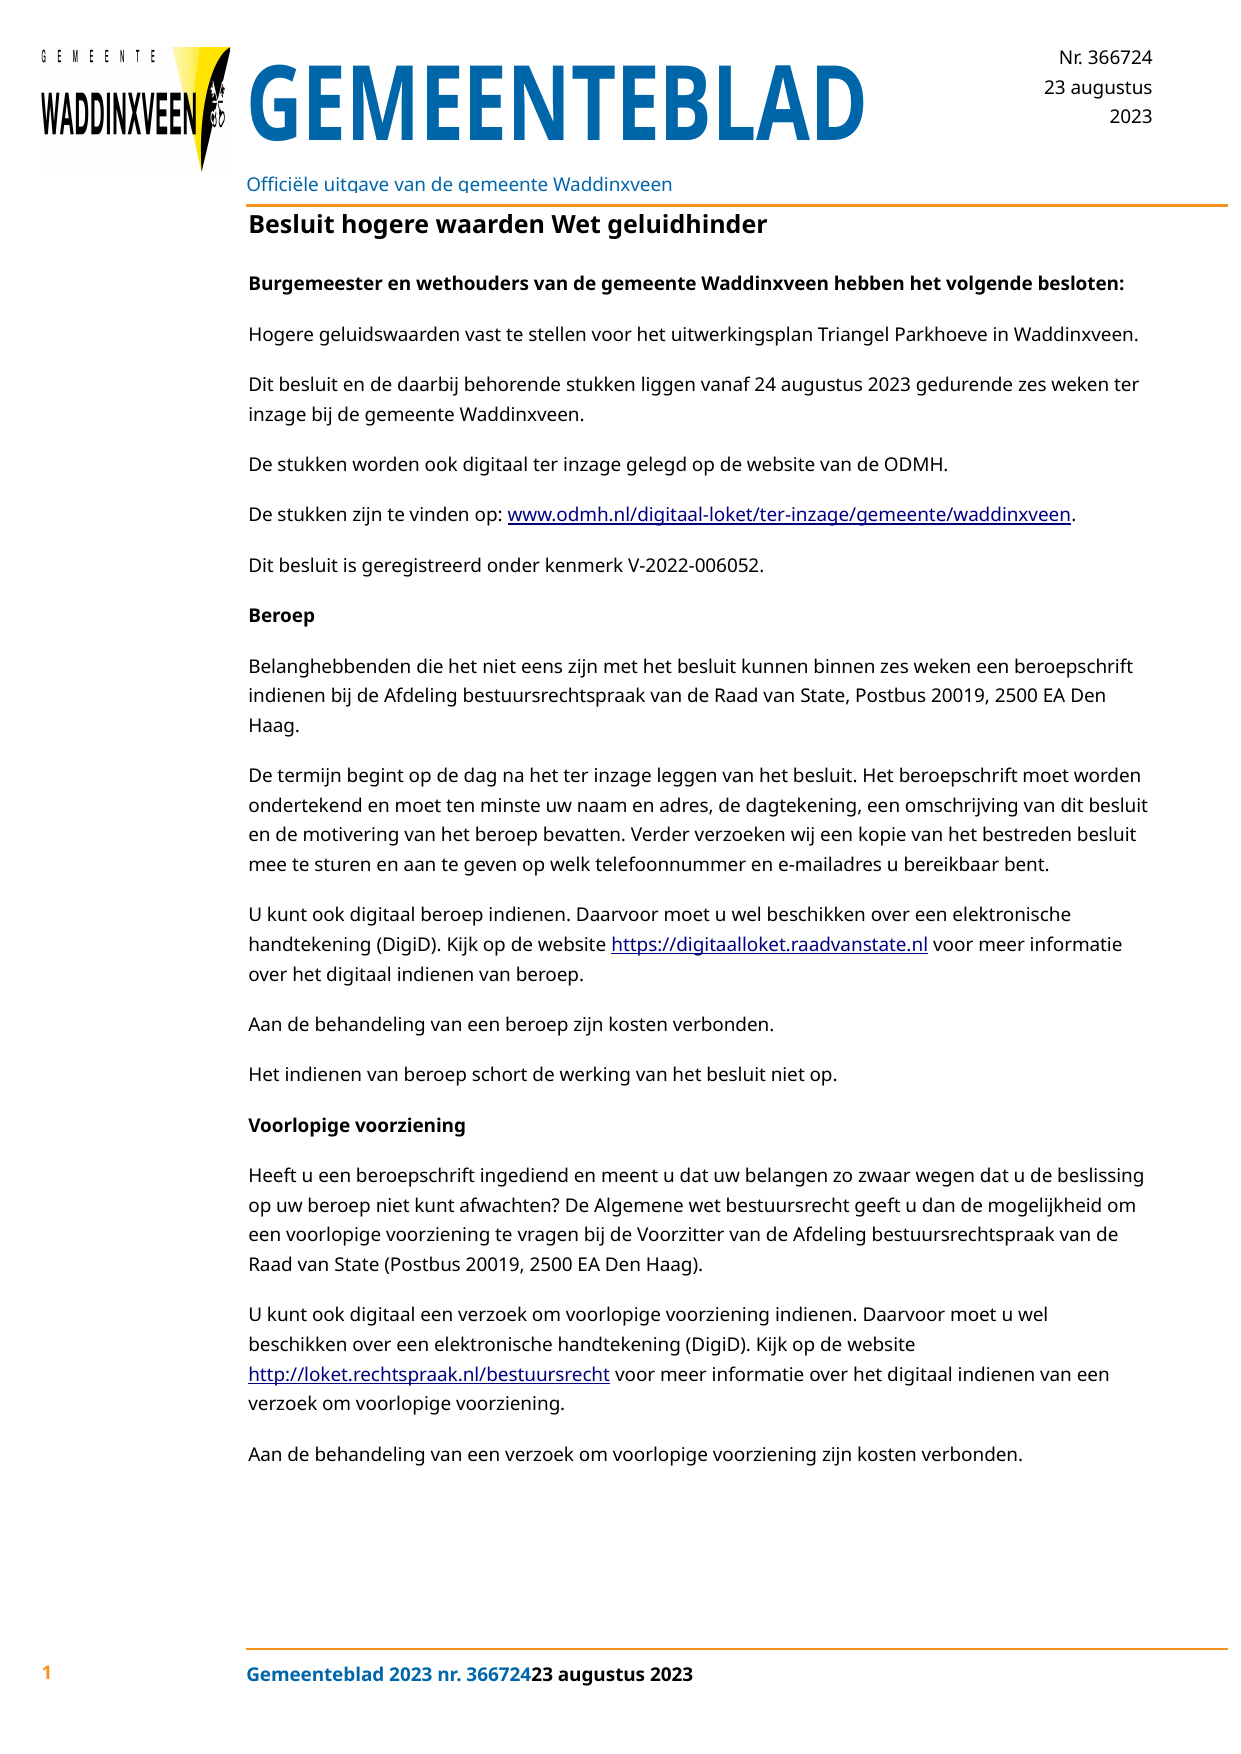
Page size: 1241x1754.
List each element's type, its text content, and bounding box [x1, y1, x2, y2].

text De stukken worden ook digitaal ter inzage gelegd op de website van de ODMH. [248, 451, 1152, 477]
text De stukken zijn te vinden op: www.odmh.nl/digitaal-loket/ter-inzage/gemeente/waddinxveen. [248, 502, 1152, 527]
text De termijn begint op de dag na het ter inzage leggen van het besluit. Het beroepschrift moet worden ondertekend en moet ten minste uw naam en adres, de dagtekening, een omschrijving van dit besluit en de motivering van het beroep bevatten. Verder verzoeken wij een kopie van het bestreden besluit mee te sturen en aan te geven op welk telefoonnummer en e-mailadres u bereikbaar bent. [248, 762, 1152, 877]
text Beroep [248, 602, 1152, 628]
text Aan de behandeling van een beroep zijn kosten verbonden. [248, 1011, 1152, 1037]
text Dit besluit en de daarbij behorende stukken liggen vanaf 24 augustus 2023 gedurende zes weken ter inzage bij de gemeente Waddinxveen. [248, 371, 1152, 426]
text U kunt ook digitaal een verzoek om voorlopige voorziening indienen. Daarvoor moet u wel beschikken over een elektronische handtekening (DigiD). Kijk op de website http://loket.rechtspraak.nl/bestuursrecht voor meer informatie over het digitaal indienen van een verzoek om voorlopige voorziening. [248, 1302, 1152, 1416]
text Aan de behandeling van een verzoek om voorlopige voorziening zijn kosten verbonden. [248, 1441, 1152, 1466]
text Voorlopige voorziening [248, 1112, 1152, 1138]
text Heeft u een beroepschrift ingediend en meent u dat uw belangen zo zwaar wegen dat u de beslissing op uw beroep niet kunt afwachten? De Algemene wet bestuursrecht geeft u dan de mogelijkheid om een voorlopige voorziening te vragen bij de Voorzitter van de Afdeling bestuursrechtspraak van de Raad van State (Postbus 20019, 2500 EA Den Haag). [248, 1162, 1152, 1277]
text Hogere geluidswaarden vast te stellen voor het uitwerkingsplan Triangel Parkhoeve in Waddinxveen. [248, 321, 1152, 346]
text Dit besluit is geregistreerd onder kenmerk V-2022-006052. [248, 552, 1152, 578]
text U kunt ook digitaal beroep indienen. Daarvoor moet u wel beschikken over een elektronische handtekening (DigiD). Kijk op de website https://digitaalloket.raadvanstate.nl voor meer informatie over het digitaal indienen van beroep. [248, 902, 1152, 986]
picture [41, 47, 231, 172]
text Het indienen van beroep schort de werking van het besluit niet op. [248, 1062, 1152, 1087]
text Besluit hogere waarden Wet geluidhinder [248, 207, 1152, 241]
text Burgemeester en wethouders van de gemeente Waddinxveen hebben het volgende besloten: [248, 270, 1152, 296]
text Belanghebbenden die het niet eens zijn met het besluit kunnen binnen zes weken een beroepschrift indienen bij de Afdeling bestuursrechtspraak van de Raad van State, Postbus 20019, 2500 EA Den Haag. [248, 653, 1152, 738]
